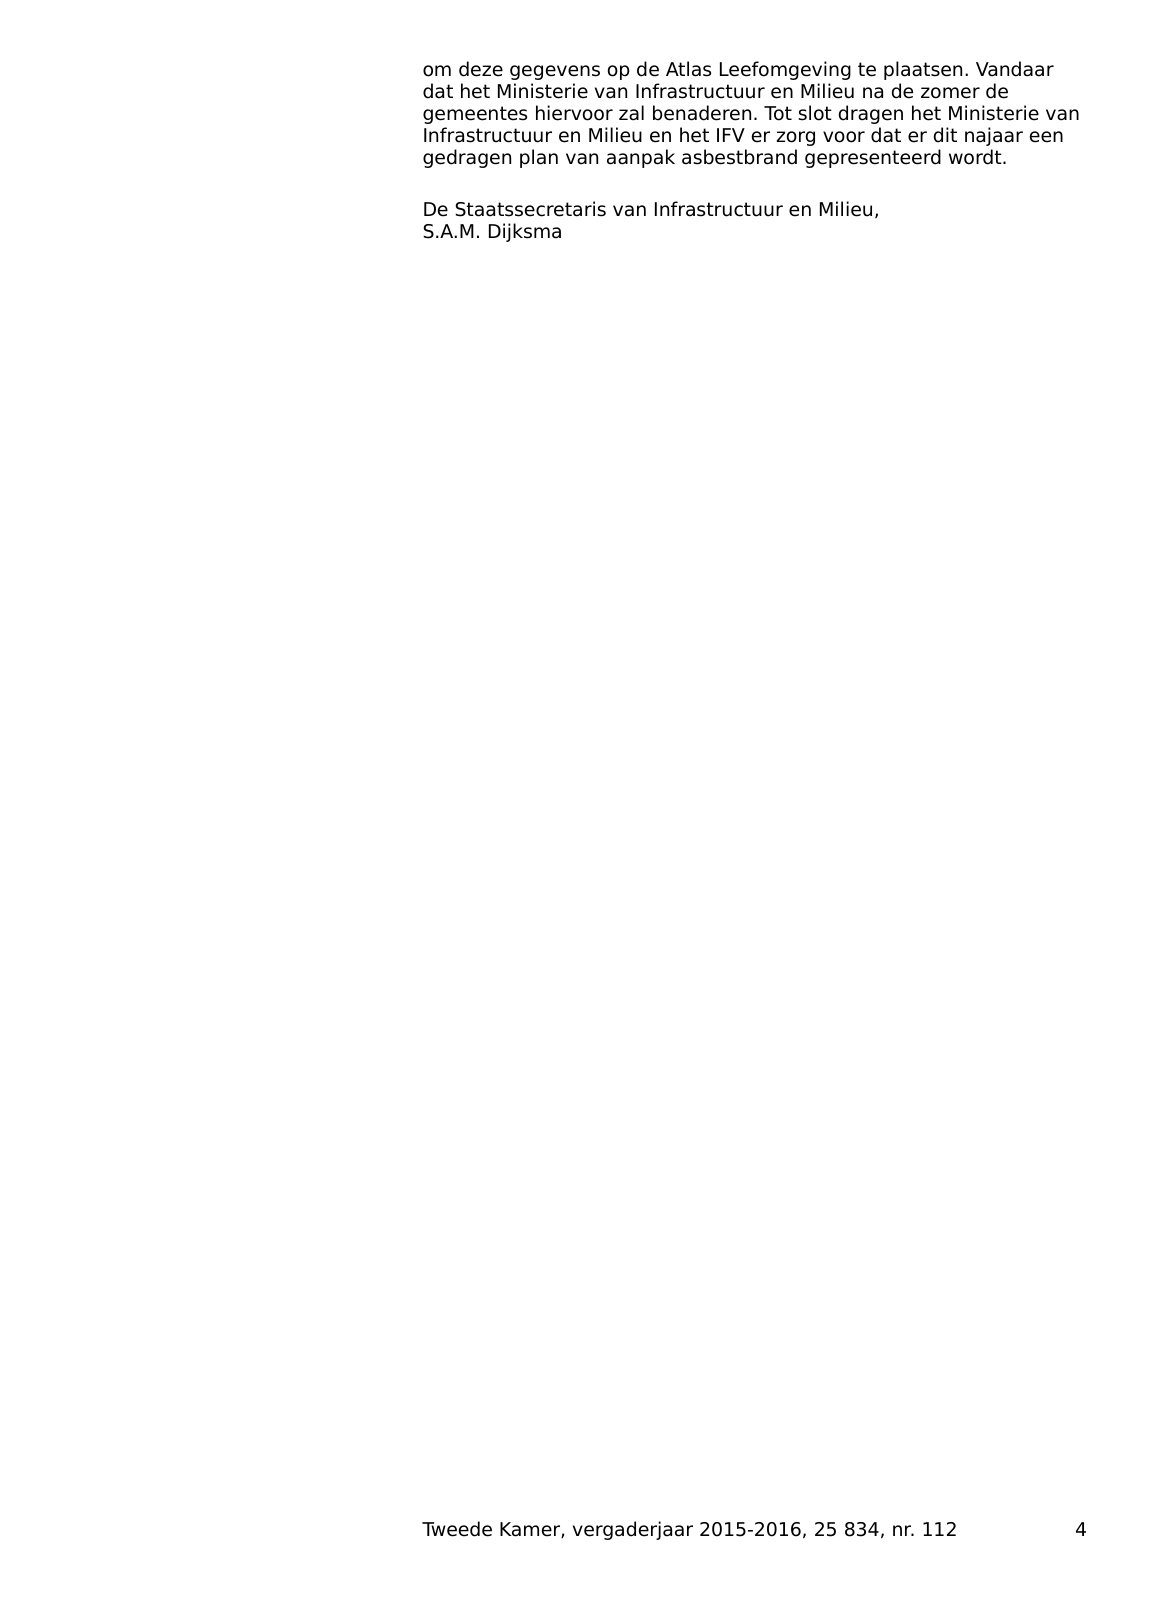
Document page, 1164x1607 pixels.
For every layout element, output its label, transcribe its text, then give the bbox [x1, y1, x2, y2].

text De Staatssecretaris van Infrastructuur en Milieu, S.A.M. Dijksma [422, 199, 1087, 243]
text om deze gegevens op de Atlas Leefomgeving te plaatsen. Vandaar dat het Ministerie van Infrastructuur en Milieu na de zomer de gemeentes hiervoor zal benaderen. Tot slot dragen het Ministerie van Infrastructuur en Milieu en het IFV er zorg voor dat er dit najaar een gedragen plan van aanpak asbestbrand gepresenteerd wordt. [422, 59, 1087, 169]
